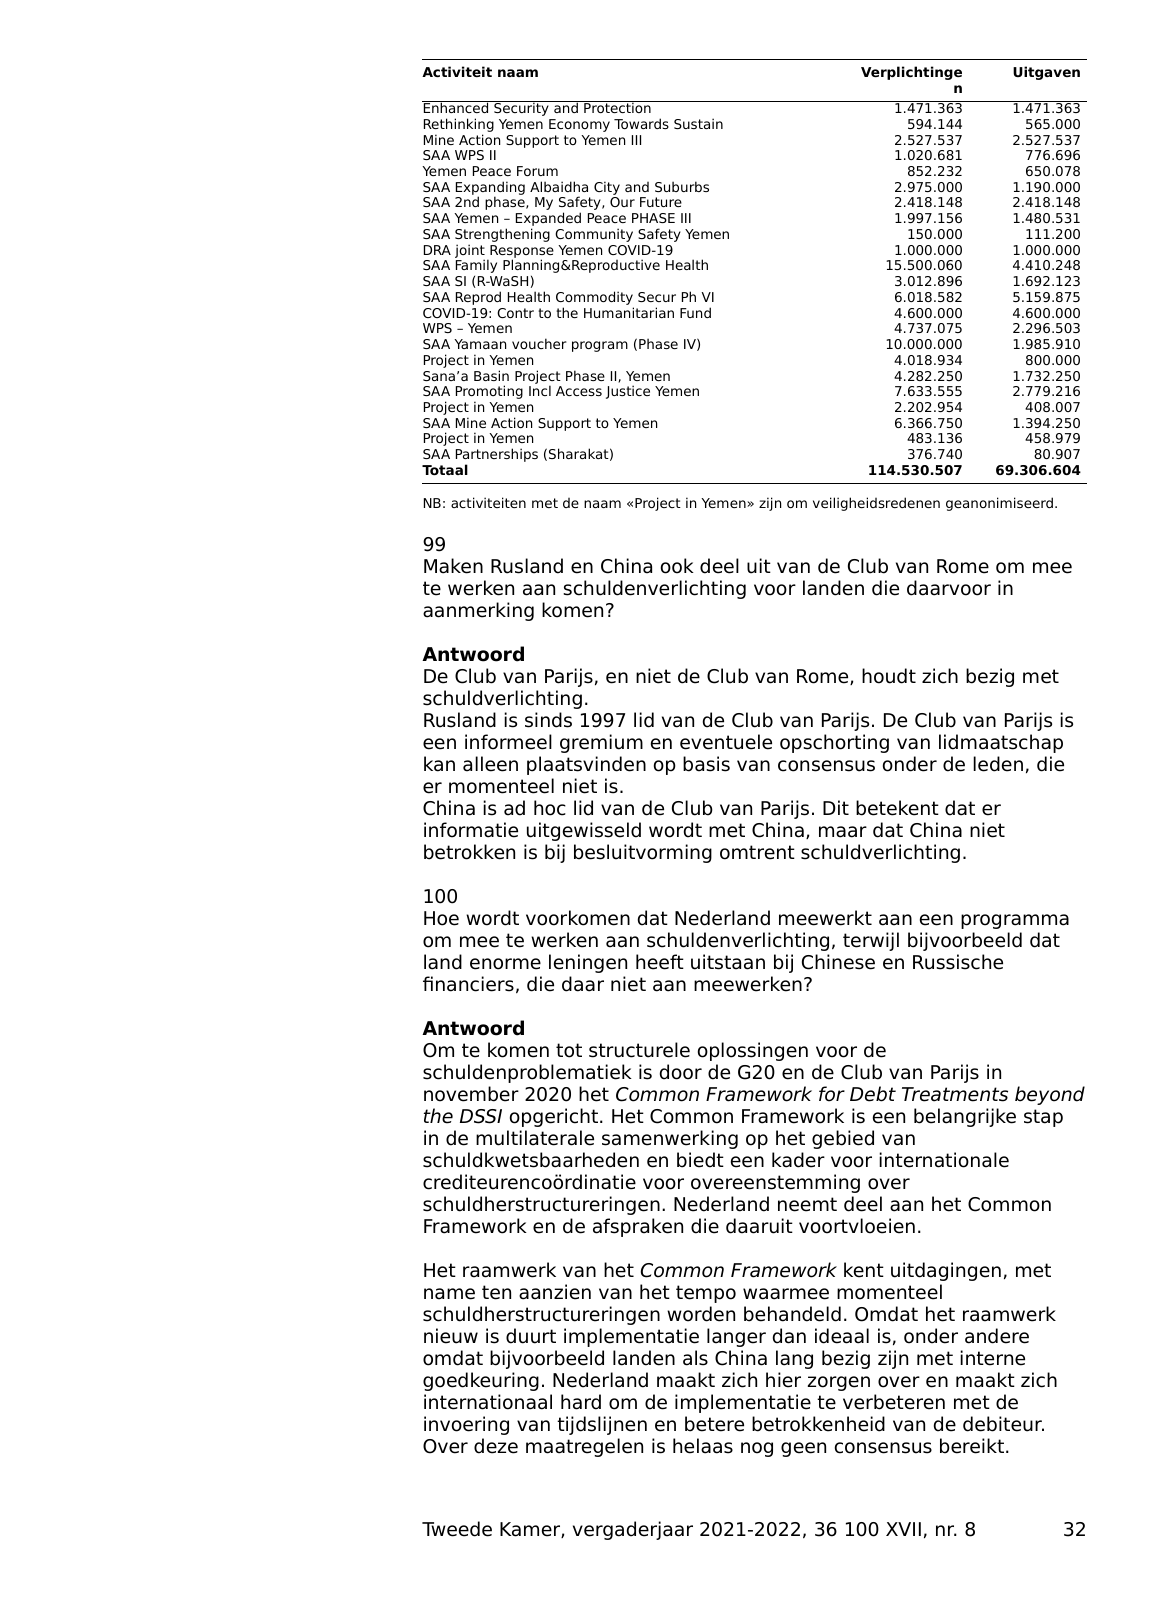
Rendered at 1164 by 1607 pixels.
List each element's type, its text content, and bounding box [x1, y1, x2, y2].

table_cell SAA WPS II [422, 148, 850, 164]
table_cell SAA Yemen – Expanded Peace PHASE III [422, 211, 850, 227]
table_cell 15.500.060 [850, 258, 968, 274]
table_cell 800.000 [969, 353, 1087, 368]
table_cell 4.018.934 [850, 353, 968, 368]
table_cell 2.975.000 [850, 180, 968, 195]
table_header Uitgaven [969, 60, 1087, 101]
table_header Activiteit naam [422, 60, 850, 101]
table_cell 483.136 [850, 431, 968, 447]
table_cell Yemen Peace Forum [422, 164, 850, 179]
table_cell SAA Promoting Incl Access Justice Yemen [422, 384, 850, 400]
table_cell 5.159.875 [969, 290, 1087, 305]
table_cell 1.190.000 [969, 180, 1087, 195]
table_cell 1.471.363 [850, 102, 968, 117]
table_cell SAA SI (R-WaSH) [422, 274, 850, 290]
table_cell 3.012.896 [850, 274, 968, 290]
table_cell 10.000.000 [850, 337, 968, 353]
table_cell 565.000 [969, 117, 1087, 132]
table_cell 2.527.537 [850, 133, 968, 148]
table_cell SAA Yamaan voucher program (Phase IV) [422, 337, 850, 353]
text Rusland is sinds 1997 lid van de Club van Parijs. De Club van Parijs is een informeel gremium en eventuele opschorting van lidmaatschap kan alleen plaatsvinden op basis van consensus onder de leden, die er momenteel niet is. [422, 710, 1087, 798]
table_cell 650.078 [969, 164, 1087, 179]
table_cell Project in Yemen [422, 431, 850, 447]
text China is ad hoc lid van de Club van Parijs. Dit betekent dat er informatie uitgewisseld wordt met China, maar dat China niet betrokken is bij besluitvorming omtrent schuldverlichting. [422, 798, 1087, 864]
table_cell 80.907 [969, 447, 1087, 463]
table_cell SAA Mine Action Support to Yemen [422, 416, 850, 431]
table_cell SAA Partnerships (Sharakat) [422, 447, 850, 463]
table_cell Project in Yemen [422, 353, 850, 368]
table_cell 1.000.000 [969, 243, 1087, 258]
table_cell 4.282.250 [850, 368, 968, 384]
table_cell Enhanced Security and Protection [422, 102, 850, 117]
table_cell Totaal [422, 463, 850, 483]
table_cell SAA Expanding Albaidha City and Suburbs [422, 180, 850, 195]
table_cell Sana’a Basin Project Phase II, Yemen [422, 368, 850, 384]
table_cell 69.306.604 [969, 463, 1087, 483]
table_cell 1.394.250 [969, 416, 1087, 431]
table_cell 111.200 [969, 227, 1087, 242]
table_cell 4.410.248 [969, 258, 1087, 274]
table_cell 852.232 [850, 164, 968, 179]
text 100 [422, 886, 1087, 908]
text Maken Rusland en China ook deel uit van de Club van Rome om mee te werken aan schuldenverlichting voor landen die daarvoor in aanmerking komen? [422, 556, 1087, 622]
table_cell 376.740 [850, 447, 968, 463]
text Het raamwerk van het Common Framework kent uitdagingen, met name ten aanzien van het tempo waarmee momenteel schuldherstructureringen worden behandeld. Omdat het raamwerk nieuw is duurt implementatie langer dan ideaal is, onder andere omdat bijvoorbeeld landen als China lang bezig zijn met interne goedkeuring. Nederland maakt zich hier zorgen over en maakt zich internationaal hard om de implementatie te verbeteren met de invoering van tijdslijnen en betere betrokkenheid van de debiteur. Over deze maatregelen is helaas nog geen consensus bereikt. [422, 1260, 1087, 1458]
table_cell 2.418.148 [850, 195, 968, 211]
table_cell 1.020.681 [850, 148, 968, 164]
table_cell 114.530.507 [850, 463, 968, 483]
table_cell COVID-19: Contr to the Humanitarian Fund [422, 305, 850, 321]
table_cell 4.600.000 [850, 305, 968, 321]
text Hoe wordt voorkomen dat Nederland meewerkt aan een programma om mee te werken aan schuldenverlichting, terwijl bijvoorbeeld dat land enorme leningen heeft uitstaan bij Chinese en Russische financiers, die daar niet aan meewerken? [422, 908, 1087, 996]
table_cell 1.732.250 [969, 368, 1087, 384]
table_cell Rethinking Yemen Economy Towards Sustain [422, 117, 850, 132]
table_cell NB: activiteiten met de naam «Project in Yemen» zijn om veiligheidsredenen geanonimiseerd. [422, 484, 1087, 512]
table_cell 1.692.123 [969, 274, 1087, 290]
table_cell Mine Action Support to Yemen III [422, 133, 850, 148]
table_cell 458.979 [969, 431, 1087, 447]
table_cell Project in Yemen [422, 400, 850, 416]
table_cell 6.018.582 [850, 290, 968, 305]
table_cell 7.633.555 [850, 384, 968, 400]
table_cell SAA Family Planning&Reproductive Health [422, 258, 850, 274]
text Om te komen tot structurele oplossingen voor de schuldenproblematiek is door de G20 en de Club van Parijs in november 2020 het Common Framework for Debt Treatments beyond the DSSI opgericht. Het Common Framework is een belangrijke stap in de multilaterale samenwerking op het gebied van schuldkwetsbaarheden en biedt een kader voor internationale crediteurencoördinatie voor overeenstemming over schuldherstructureringen. Nederland neemt deel aan het Common Framework en de afspraken die daaruit voortvloeien. [422, 1040, 1087, 1238]
text Antwoord [422, 644, 1087, 666]
table_cell 2.527.537 [969, 133, 1087, 148]
table_cell 6.366.750 [850, 416, 968, 431]
table_cell 1.471.363 [969, 102, 1087, 117]
table_header Verplichtingen [850, 60, 968, 101]
table_cell 2.418.148 [969, 195, 1087, 211]
table_cell WPS – Yemen [422, 321, 850, 337]
text 99 [422, 534, 1087, 556]
table_cell 1.480.531 [969, 211, 1087, 227]
table_cell 1.000.000 [850, 243, 968, 258]
table_cell 2.779.216 [969, 384, 1087, 400]
table_cell 408.007 [969, 400, 1087, 416]
table_cell 1.985.910 [969, 337, 1087, 353]
table_cell 776.696 [969, 148, 1087, 164]
table_cell 1.997.156 [850, 211, 968, 227]
table_cell SAA Reprod Health Commodity Secur Ph VI [422, 290, 850, 305]
table_cell 2.202.954 [850, 400, 968, 416]
table_cell 150.000 [850, 227, 968, 242]
table_cell 4.737.075 [850, 321, 968, 337]
table_cell SAA 2nd phase, My Safety, Our Future [422, 195, 850, 211]
table_cell 2.296.503 [969, 321, 1087, 337]
table_cell 594.144 [850, 117, 968, 132]
table_cell DRA joint Response Yemen COVID-19 [422, 243, 850, 258]
text Antwoord [422, 1018, 1087, 1040]
table_cell 4.600.000 [969, 305, 1087, 321]
text De Club van Parijs, en niet de Club van Rome, houdt zich bezig met schuldverlichting. [422, 666, 1087, 710]
table_cell SAA Strengthening Community Safety Yemen [422, 227, 850, 242]
